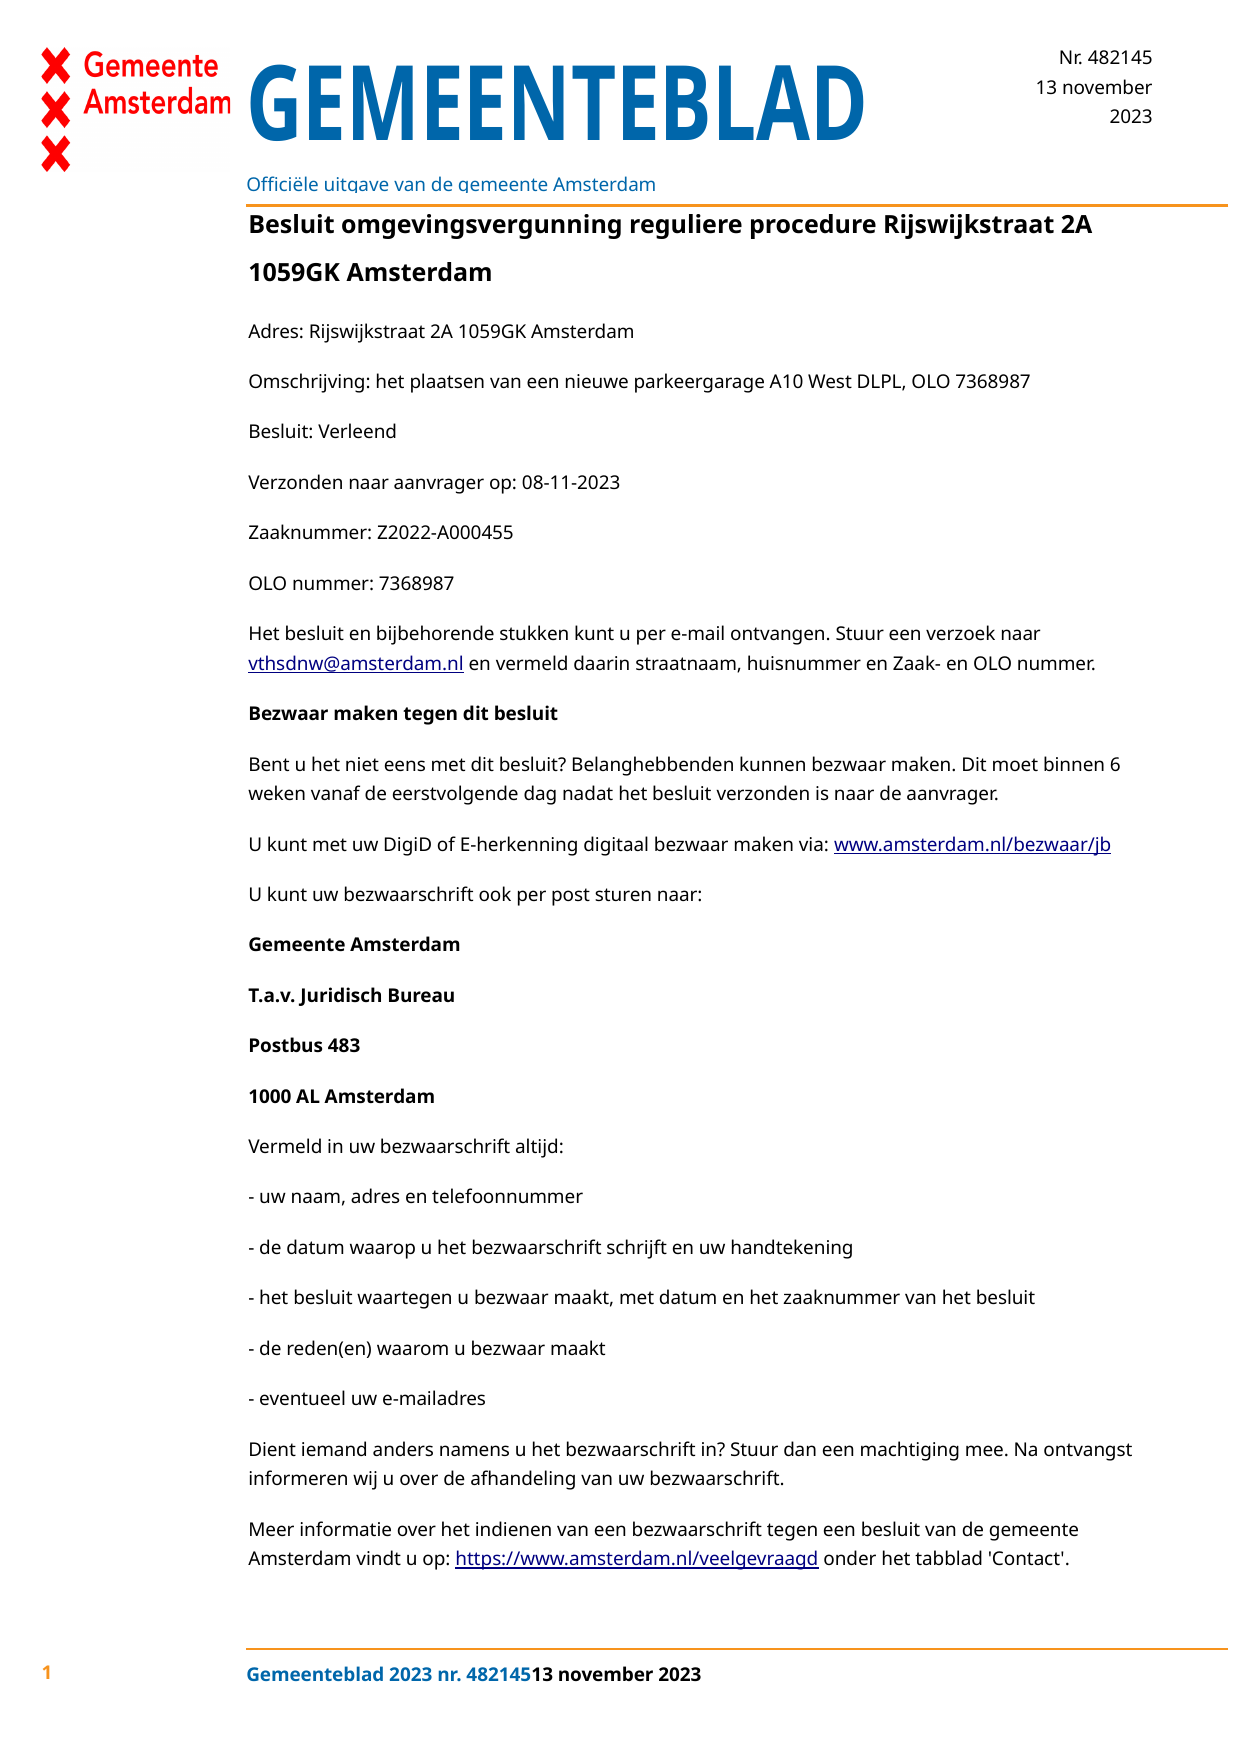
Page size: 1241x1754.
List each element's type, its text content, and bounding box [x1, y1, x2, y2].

text Adres: Rijswijkstraat 2A 1059GK Amsterdam [248, 318, 1152, 344]
text - uw naam, adres en telefoonnummer [248, 1184, 1152, 1209]
text 1000 AL Amsterdam [248, 1083, 1152, 1109]
text Gemeente Amsterdam [248, 932, 1152, 957]
text T.a.v. Juridisch Bureau [248, 982, 1152, 1008]
text Omschrijving: het plaatsen van een nieuwe parkeergarage A10 West DLPL, OLO 7368987 [248, 368, 1152, 394]
text Besluit omgevingsvergunning reguliere procedure Rijswijkstraat 2A 1059GK Amsterdam [248, 207, 1152, 288]
text - eventueel uw e-mailadres [248, 1385, 1152, 1411]
text Besluit: Verleend [248, 419, 1152, 444]
text - de reden(en) waarom u bezwaar maakt [248, 1335, 1152, 1361]
text U kunt met uw DigiD of E-herkenning digitaal bezwaar maken via: www.amsterdam.nl/bezwaar/jb [248, 831, 1152, 857]
picture [41, 47, 231, 172]
text - de datum waarop u het bezwaarschrift schrijft en uw handtekening [248, 1234, 1152, 1260]
text Het besluit en bijbehorende stukken kunt u per e-mail ontvangen. Stuur een verzoek naar vthsdnw@amsterdam.nl en vermeld daarin straatnaam, huisnummer en Zaak- en OLO nummer. [248, 620, 1152, 676]
text U kunt uw bezwaarschrift ook per post sturen naar: [248, 881, 1152, 907]
text Postbus 483 [248, 1032, 1152, 1058]
text Dient iemand anders namens u het bezwaarschrift in? Stuur dan een machtiging mee. Na ontvangst informeren wij u over de afhandeling van uw bezwaarschrift. [248, 1436, 1152, 1491]
text Meer informatie over het indienen van een bezwaarschrift tegen een besluit van de gemeente Amsterdam vindt u op: https://www.amsterdam.nl/veelgevraagd onder het tabblad 'Contact'. [248, 1516, 1152, 1571]
text Vermeld in uw bezwaarschrift altijd: [248, 1133, 1152, 1159]
text Zaaknummer: Z2022-A000455 [248, 519, 1152, 545]
text Verzonden naar aanvrager op: 08-11-2023 [248, 469, 1152, 495]
text OLO nummer: 7368987 [248, 570, 1152, 596]
text Bent u het niet eens met dit besluit? Belanghebbenden kunnen bezwaar maken. Dit moet binnen 6 weken vanaf de eerstvolgende dag nadat het besluit verzonden is naar de aanvrager. [248, 751, 1152, 806]
text Bezwaar maken tegen dit besluit [248, 700, 1152, 726]
text - het besluit waartegen u bezwaar maakt, met datum en het zaaknummer van het besluit [248, 1284, 1152, 1310]
